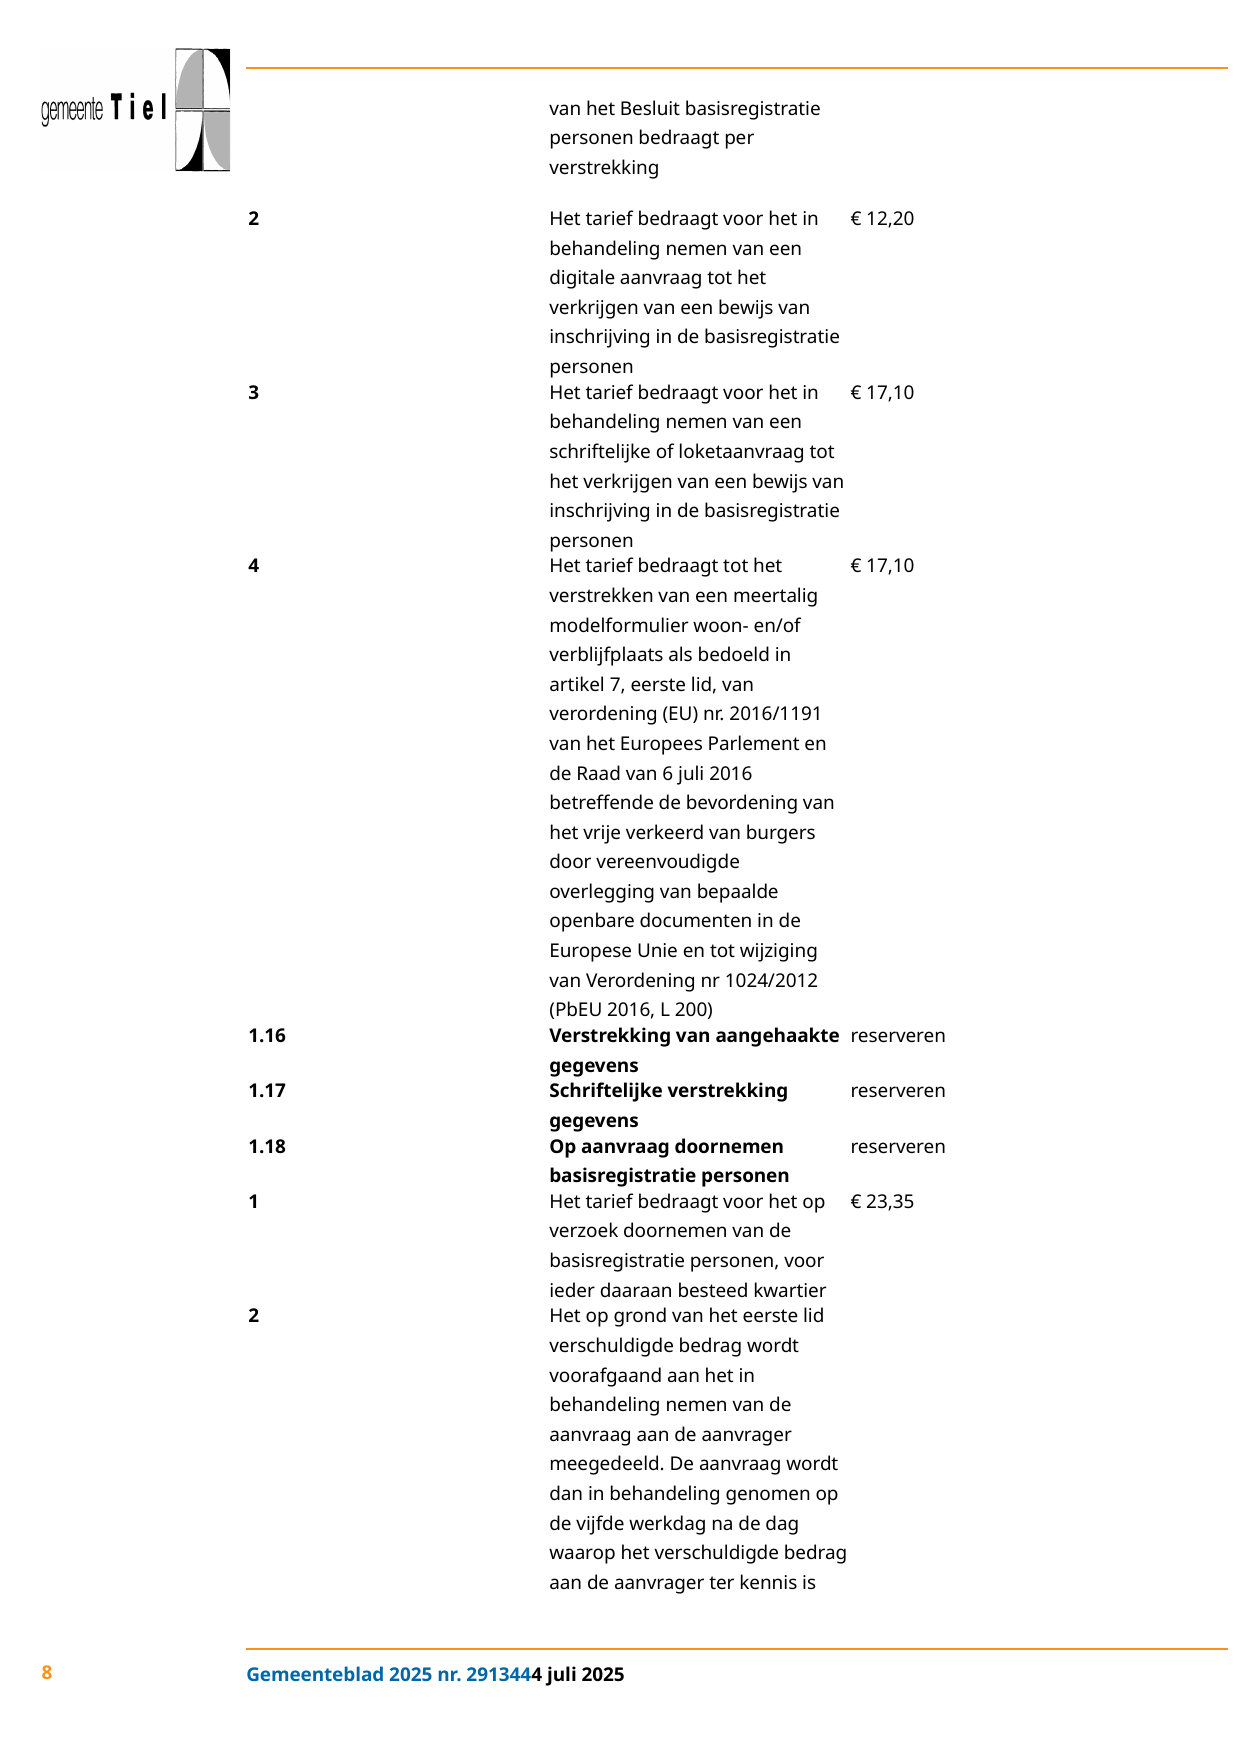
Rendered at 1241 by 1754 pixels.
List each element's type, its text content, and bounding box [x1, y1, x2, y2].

table_cell 1.17 [248, 1078, 549, 1133]
table_cell 1.16 [248, 1022, 549, 1077]
table_cell [850, 95, 1152, 180]
table_cell 3 [248, 379, 549, 553]
table_cell 1 [248, 1188, 549, 1303]
table_cell [248, 180, 549, 205]
table_cell [549, 180, 850, 205]
table_cell 4 [248, 553, 549, 1022]
table_cell Op aanvraag doornemen basisregistratie personen [549, 1133, 850, 1188]
table_cell [248, 95, 549, 180]
table_cell € 12,20 [850, 205, 1152, 379]
picture [41, 47, 231, 172]
table_cell € 17,10 [850, 379, 1152, 553]
table_cell Het tarief bedraagt voor het in behandeling nemen van een digitale aanvraag tot het verkrijgen van een bewijs van inschrijving in de basisregistratie personen [549, 205, 850, 379]
table_cell 2 [248, 1303, 549, 1594]
table_cell 2 [248, 205, 549, 379]
table_cell [850, 1303, 1152, 1594]
table_cell Het op grond van het eerste lid verschuldigde bedrag wordt voorafgaand aan het in behandeling nemen van de aanvraag aan de aanvrager meegedeeld. De aanvraag wordt dan in behandeling genomen op de vijfde werkdag na de dag waarop het verschuldigde bedrag aan de aanvrager ter kennis is [549, 1303, 850, 1594]
table_cell € 23,35 [850, 1188, 1152, 1303]
table_cell [850, 180, 1152, 205]
table_cell Het tarief bedraagt tot het verstrekken van een meertalig modelformulier woon- en/of verblijfplaats als bedoeld in artikel 7, eerste lid, van verordening (EU) nr. 2016/1191 van het Europees Parlement en de Raad van 6 juli 2016 betreffende de bevordening van het vrije verkeerd van burgers door vereenvoudigde overlegging van bepaalde openbare documenten in de Europese Unie en tot wijziging van Verordening nr 1024/2012 (PbEU 2016, L 200) [549, 553, 850, 1022]
table_cell van het Besluit basisregistratie personen bedraagt per verstrekking [549, 95, 850, 180]
table_cell Schriftelijke verstrekking gegevens [549, 1078, 850, 1133]
table_cell € 17,10 [850, 553, 1152, 1022]
table_cell Verstrekking van aangehaakte gegevens [549, 1022, 850, 1077]
table_cell 1.18 [248, 1133, 549, 1188]
table_cell Het tarief bedraagt voor het op verzoek doornemen van de basisregistratie personen, voor ieder daaraan besteed kwartier [549, 1188, 850, 1303]
table_cell Het tarief bedraagt voor het in behandeling nemen van een schriftelijke of loketaanvraag tot het verkrijgen van een bewijs van inschrijving in de basisregistratie personen [549, 379, 850, 553]
table_cell reserveren [850, 1022, 1152, 1077]
table_cell reserveren [850, 1078, 1152, 1133]
table_cell reserveren [850, 1133, 1152, 1188]
